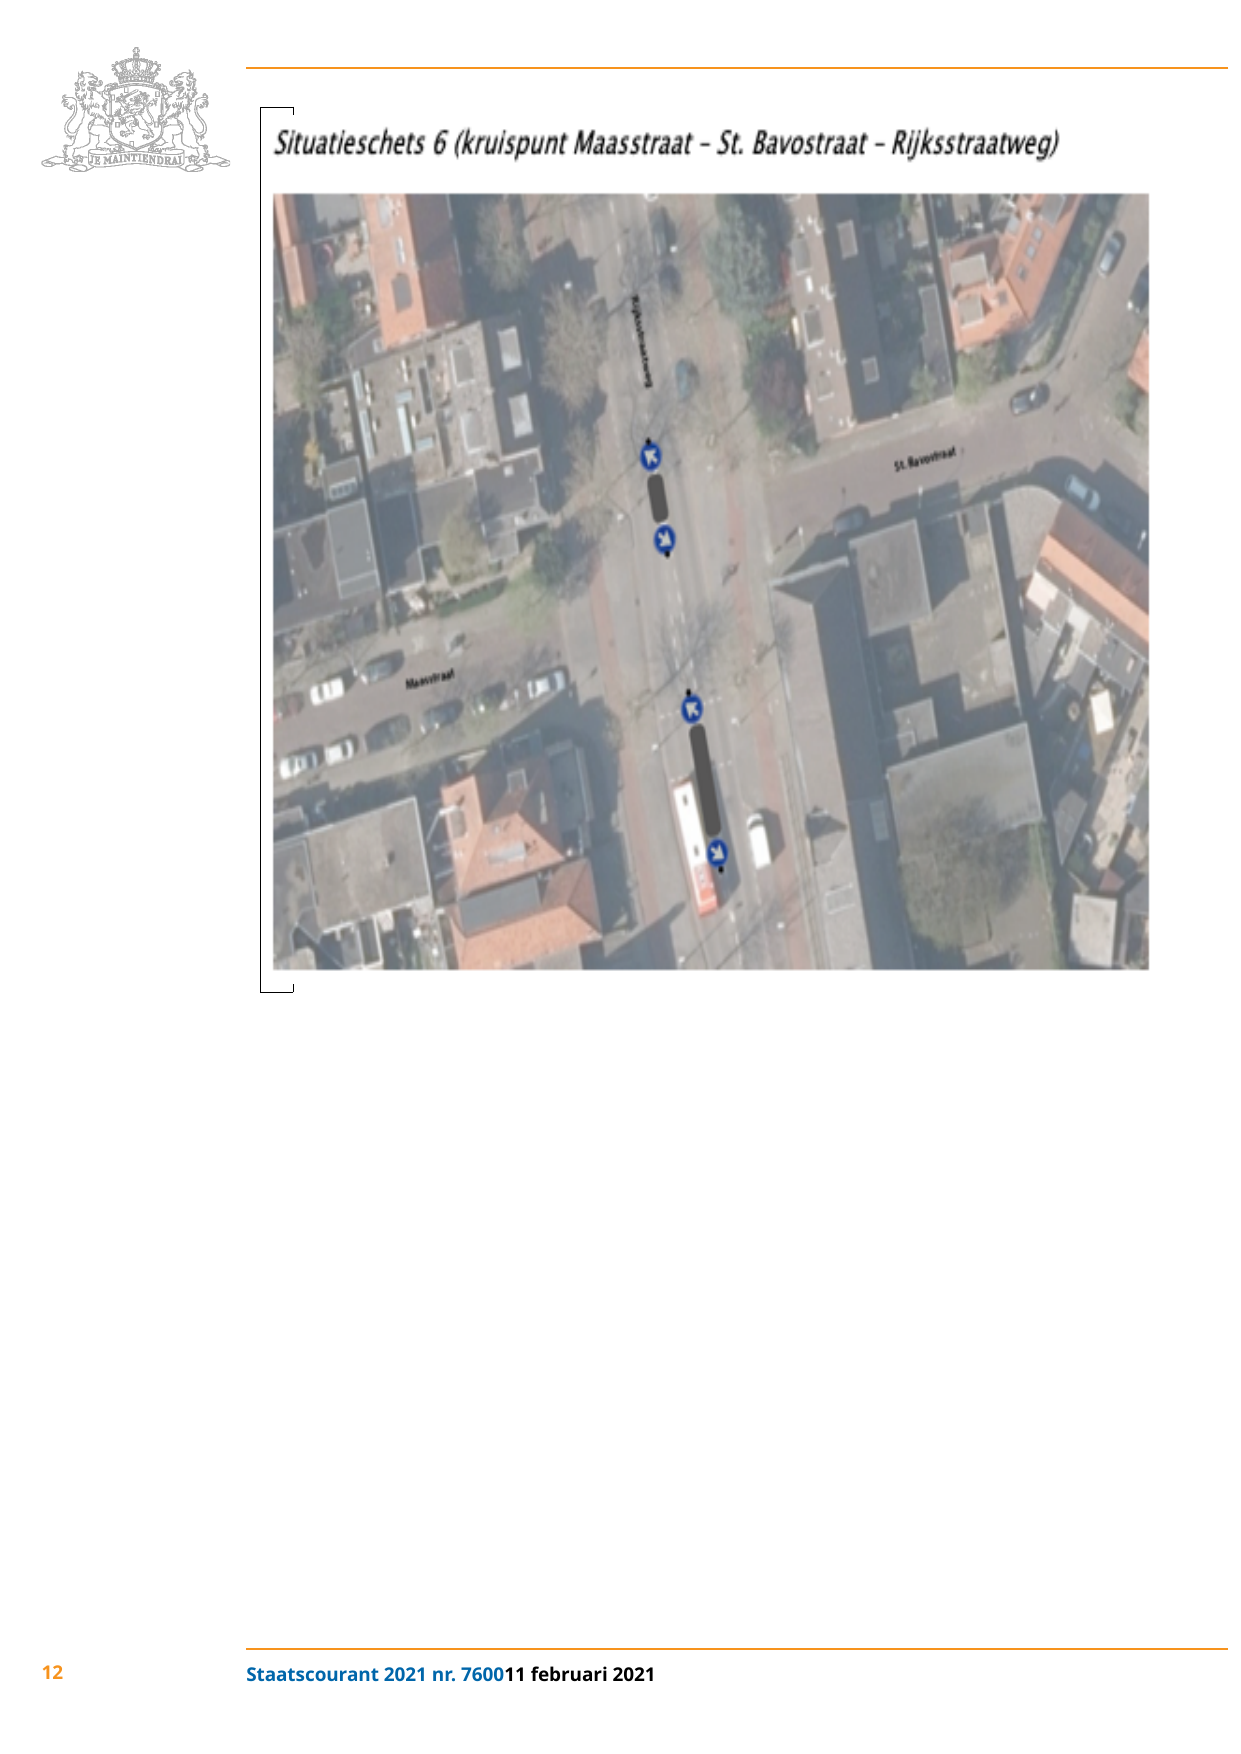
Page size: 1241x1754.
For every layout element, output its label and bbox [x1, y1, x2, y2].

picture [41, 47, 231, 172]
picture [268, 115, 1155, 984]
